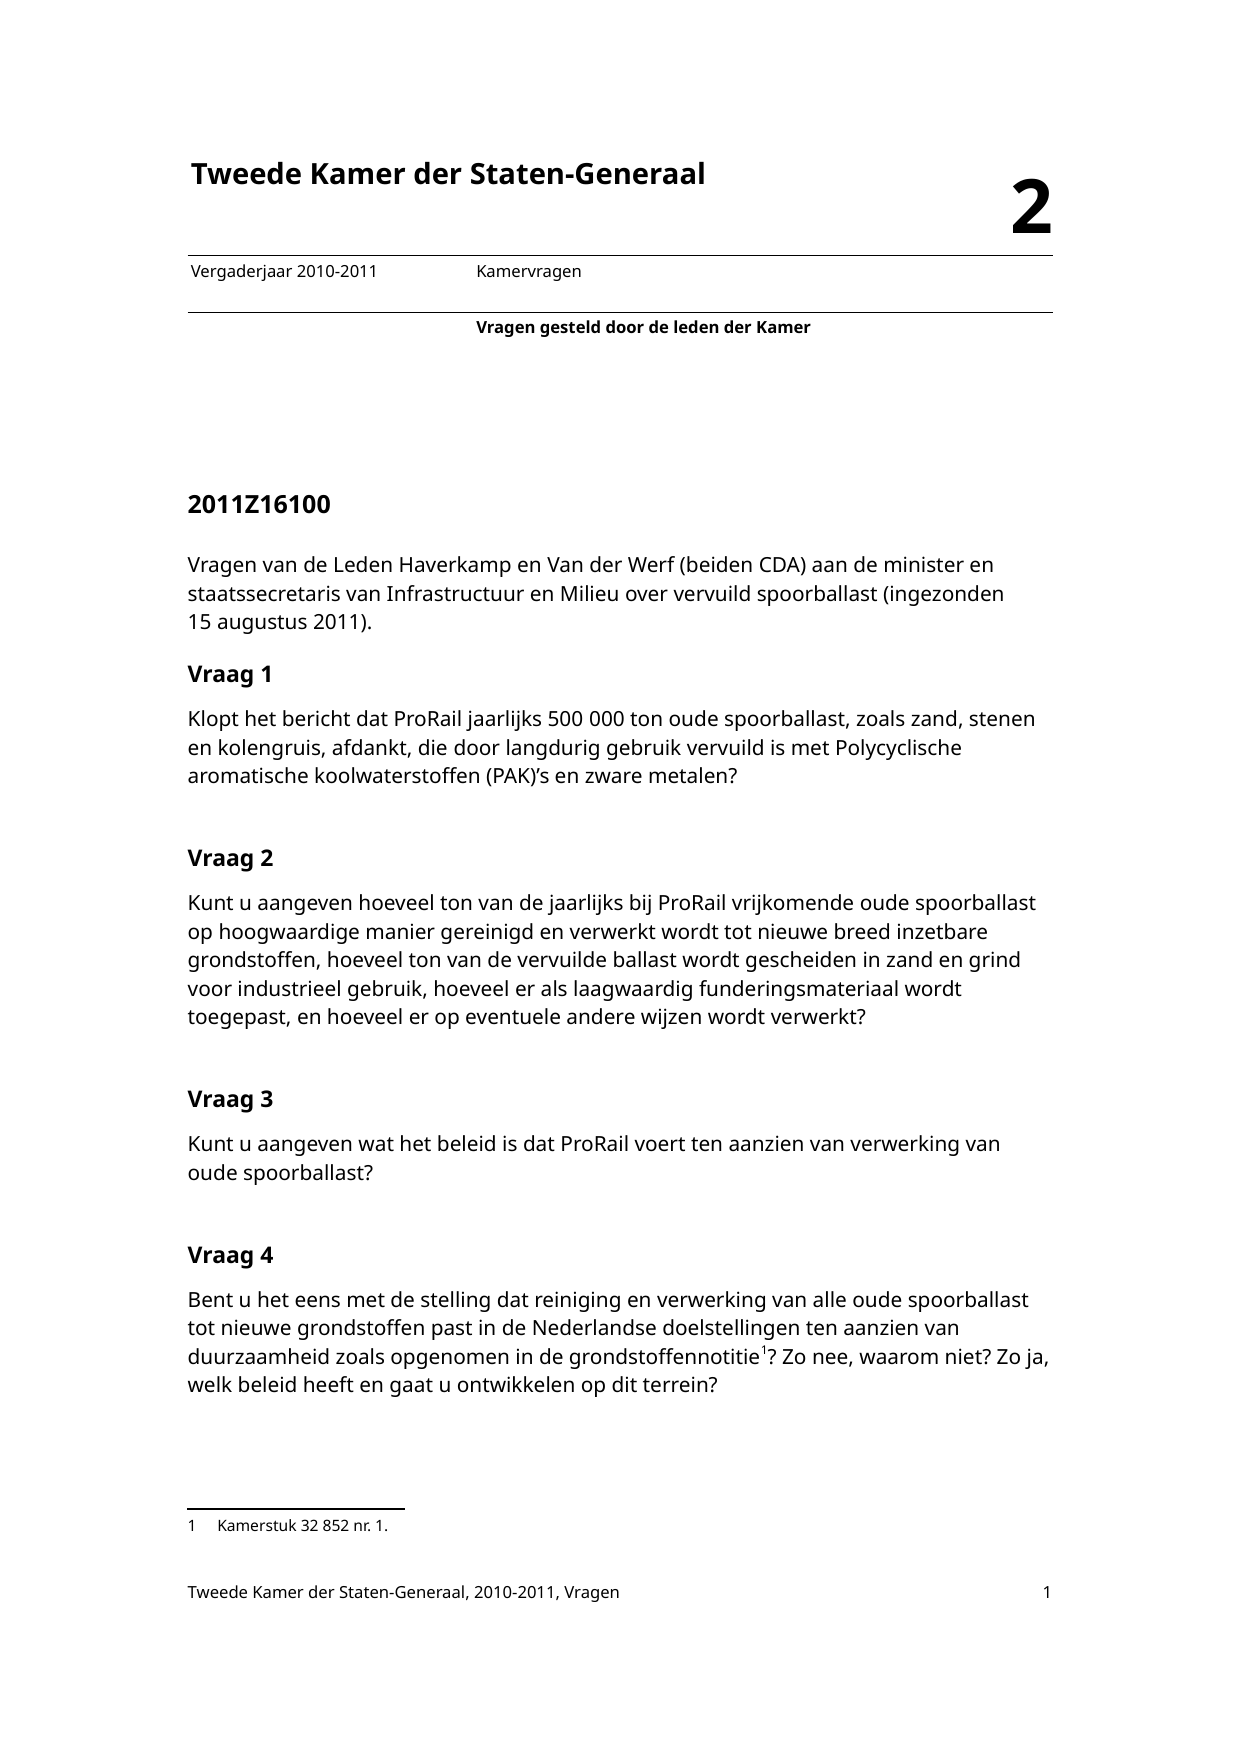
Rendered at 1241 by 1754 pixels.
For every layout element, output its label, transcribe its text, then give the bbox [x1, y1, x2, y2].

text Kunt u aangeven wat het beleid is dat ProRail voert ten aanzien van verwerking van oude spoorballast? [187, 1129, 1053, 1186]
subtitle Vraag 3 [187, 1083, 1053, 1114]
table_cell Vergaderjaar 2010-2011 [188, 256, 473, 312]
table_cell Vragen gesteld door de leden der Kamer [473, 313, 1053, 339]
text Bent u het eens met de stelling dat reiniging en verwerking van alle oude spoorballast tot nieuwe grondstoffen past in de Nederlandse doelstellingen ten aanzien van duurzaamheid zoals opgenomen in de grondstoffennotitie? Zo nee, waarom niet? Zo ja, welk beleid heeft en gaat u ontwikkelen op dit terrein? [187, 1285, 1053, 1399]
subtitle Vraag 4 [187, 1239, 1053, 1270]
text Kunt u aangeven hoeveel ton van de jaarlijks bij ProRail vrijkomende oude spoorballast op hoogwaardige manier gereinigd en verwerkt wordt tot nieuwe breed inzetbare grondstoffen, hoeveel ton van de vervuilde ballast wordt gescheiden in zand en grind voor industrieel gebruik, hoeveel er als laagwaardig funderingsmateriaal wordt toegepast, en hoeveel er op eventuele andere wijzen wordt verwerkt? [187, 888, 1053, 1031]
text Vragen van de Leden Haverkamp en Van der Werf (beiden CDA) aan de minister en staatssecretaris van Infrastructuur en Milieu over vervuild spoorballast (ingezonden 15 augustus 2011). [187, 550, 1053, 636]
table_header 2 [880, 150, 1053, 255]
text Kamerstuk 32 852 nr. 1. [187, 1508, 1053, 1536]
table_header Tweede Kamer der Staten-Generaal [188, 150, 879, 255]
text 2011Z16100 [187, 487, 1053, 521]
text Klopt het bericht dat ProRail jaarlijks 500 000 ton oude spoorballast, zoals zand, stenen en kolengruis, afdankt, die door langdurig gebruik vervuild is met Polycyclische aromatische koolwaterstoffen (PAK)’s en zware metalen? [187, 704, 1053, 790]
subtitle Vraag 2 [187, 842, 1053, 873]
table_cell [188, 313, 473, 339]
subtitle Vraag 1 [187, 658, 1053, 689]
table_cell Kamervragen [473, 256, 1053, 312]
